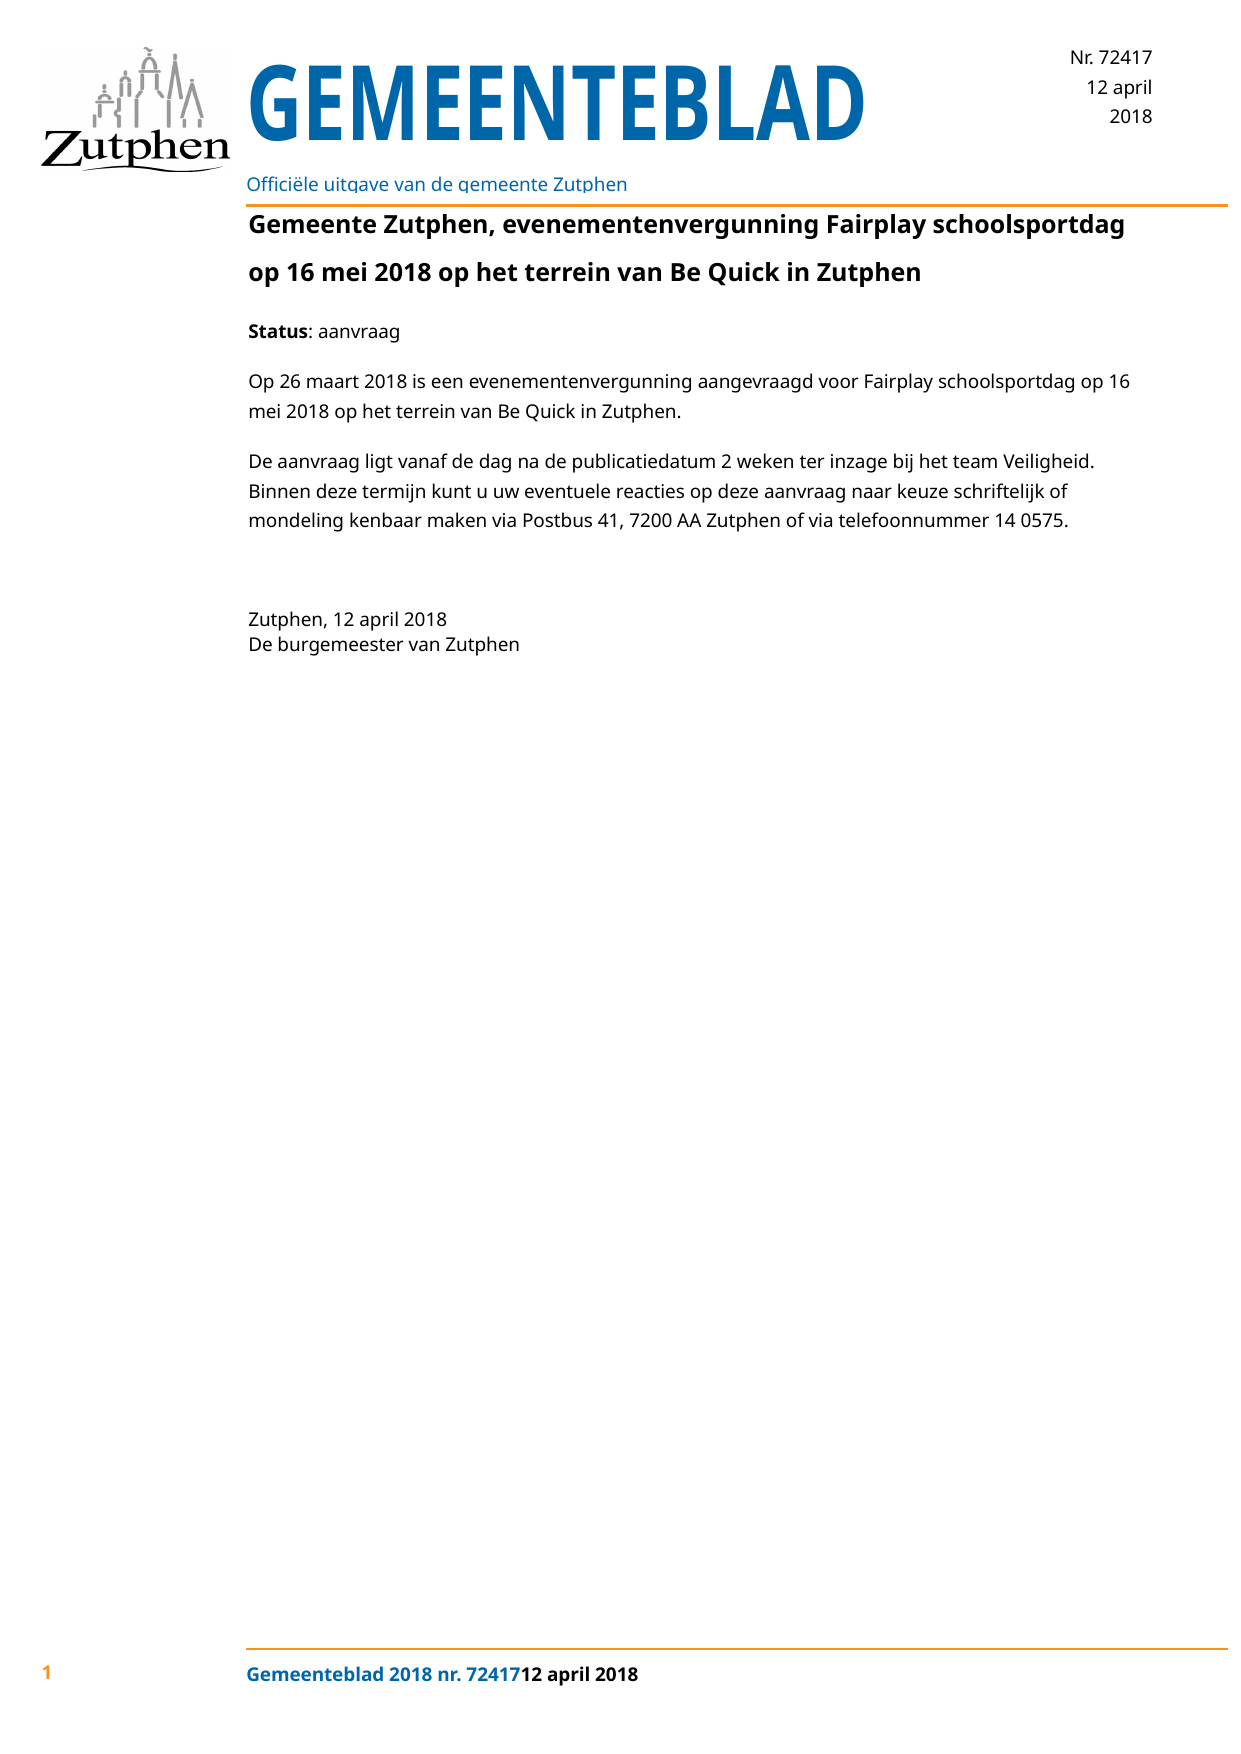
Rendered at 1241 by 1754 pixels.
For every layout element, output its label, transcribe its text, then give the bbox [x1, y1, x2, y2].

text Op 26 maart 2018 is een evenementenvergunning aangevraagd voor Fairplay schoolsportdag op 16 mei 2018 op het terrein van Be Quick in Zutphen. [248, 368, 1152, 424]
text Status: aanvraag [248, 318, 1152, 344]
picture [41, 47, 231, 172]
text Zutphen, 12 april 2018 [248, 606, 1152, 631]
text De aanvraag ligt vanaf de dag na de publicatiedatum 2 weken ter inzage bij het team Veiligheid. Binnen deze termijn kunt u uw eventuele reacties op deze aanvraag naar keuze schriftelijk of mondeling kenbaar maken via Postbus 41, 7200 AA Zutphen of via telefoonnummer 14 0575. [248, 448, 1152, 533]
text De burgemeester van Zutphen [248, 631, 1152, 657]
text Gemeente Zutphen, evenementenvergunning Fairplay schoolsportdag op 16 mei 2018 op het terrein van Be Quick in Zutphen [248, 207, 1152, 288]
